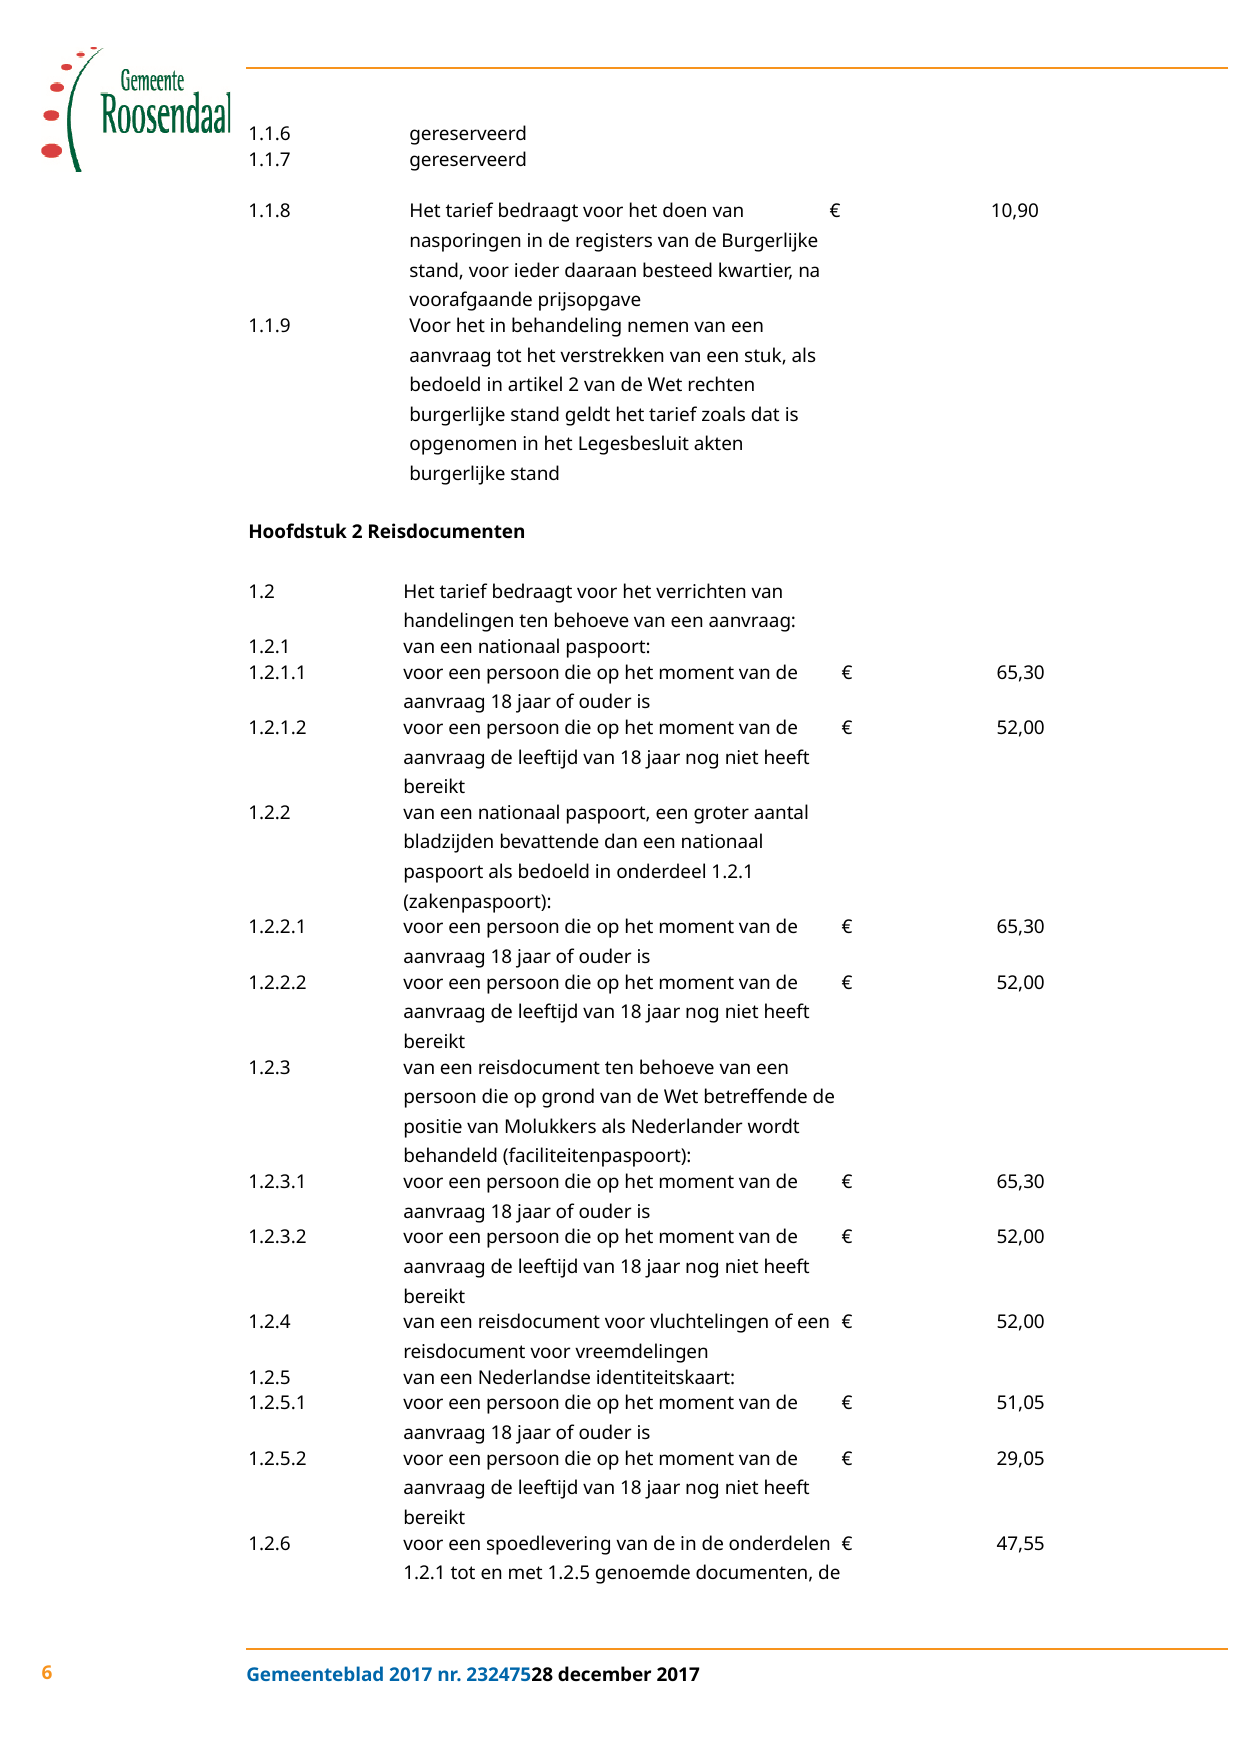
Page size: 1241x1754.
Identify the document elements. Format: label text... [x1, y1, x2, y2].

table_cell [409, 172, 829, 198]
table_cell [841, 1054, 996, 1168]
table_cell [829, 312, 991, 486]
table_cell 1.2.5.2 [248, 1445, 403, 1530]
table_cell [829, 172, 991, 198]
table_cell voor een persoon die op het moment van de aanvraag de leeftijd van 18 jaar nog niet heeft bereikt [403, 1445, 841, 1530]
table_cell gereserveerd [409, 146, 829, 172]
text Hoofdstuk 2 Reisdocumenten [248, 519, 1152, 544]
table_cell 1.2.1 [248, 633, 403, 659]
table_header 1.2 [248, 578, 403, 633]
table_cell [991, 312, 1152, 486]
table_header Het tarief bedraagt voor het verrichten van handelingen ten behoeve van een aanvraag: [403, 578, 841, 633]
table_cell 65,30 [996, 914, 1152, 969]
table_cell 52,00 [996, 1224, 1152, 1308]
table_cell [991, 172, 1152, 198]
table_cell [996, 799, 1152, 914]
table_cell [829, 121, 991, 146]
table_cell 1.2.5 [248, 1364, 403, 1389]
table_cell € [841, 1168, 996, 1224]
table_cell € [841, 1390, 996, 1445]
table_cell € [841, 969, 996, 1054]
table_cell 1.2.3.1 [248, 1168, 403, 1224]
table_cell 1.1.8 [248, 198, 409, 312]
picture [41, 47, 231, 172]
table_cell van een Nederlandse identiteitskaart: [403, 1364, 841, 1389]
table_cell 1.2.2.2 [248, 969, 403, 1054]
table_cell 1.2.3.2 [248, 1224, 403, 1308]
table_cell [829, 95, 991, 121]
table_cell 1.1.7 [248, 146, 409, 172]
table_cell van een reisdocument ten behoeve van een persoon die op grond van de Wet betreffende de positie van Molukkers als Nederlander wordt behandeld (faciliteitenpaspoort): [403, 1054, 841, 1168]
table_cell € [841, 1224, 996, 1308]
table_cell € [841, 1530, 996, 1585]
table_cell [996, 1364, 1152, 1389]
table_cell gereserveerd [409, 121, 829, 146]
table_cell € [841, 714, 996, 799]
table_cell 52,00 [996, 714, 1152, 799]
table_cell voor een persoon die op het moment van de aanvraag de leeftijd van 18 jaar nog niet heeft bereikt [403, 969, 841, 1054]
table_cell € [829, 198, 991, 312]
table_cell 1.1.9 [248, 312, 409, 486]
table_cell [248, 172, 409, 198]
table_cell € [841, 1445, 996, 1530]
table_cell 65,30 [996, 659, 1152, 714]
table_cell van een reisdocument voor vluchtelingen of een reisdocument voor vreemdelingen [403, 1309, 841, 1364]
table_cell [409, 95, 829, 121]
table_cell [991, 121, 1152, 146]
table_cell Het tarief bedraagt voor het doen van nasporingen in de registers van de Burgerlijke stand, voor ieder daaraan besteed kwartier, na voorafgaande prijsopgave [409, 198, 829, 312]
table_cell 1.2.2 [248, 799, 403, 914]
table_cell van een nationaal paspoort: [403, 633, 841, 659]
table_cell [841, 633, 996, 659]
table_cell [996, 1054, 1152, 1168]
table_header [841, 578, 996, 633]
table_cell 1.1.6 [248, 121, 409, 146]
table_cell [841, 1364, 996, 1389]
table_cell 47,55 [996, 1530, 1152, 1585]
table_cell € [841, 659, 996, 714]
table_cell [829, 146, 991, 172]
table_cell 51,05 [996, 1390, 1152, 1445]
table_cell voor een persoon die op het moment van de aanvraag de leeftijd van 18 jaar nog niet heeft bereikt [403, 714, 841, 799]
table_cell [248, 95, 409, 121]
table_cell € [841, 1309, 996, 1364]
table_cell Voor het in behandeling nemen van een aanvraag tot het verstrekken van een stuk, als bedoeld in artikel 2 van de Wet rechten burgerlijke stand geldt het tarief zoals dat is opgenomen in het Legesbesluit akten burgerlijke stand [409, 312, 829, 486]
table_cell 1.2.3 [248, 1054, 403, 1168]
table_cell 1.2.1.2 [248, 714, 403, 799]
table_cell 1.2.4 [248, 1309, 403, 1364]
table_cell [991, 146, 1152, 172]
table_cell 52,00 [996, 1309, 1152, 1364]
table_cell 1.2.5.1 [248, 1390, 403, 1445]
table_cell 10,90 [991, 198, 1152, 312]
table_cell voor een persoon die op het moment van de aanvraag de leeftijd van 18 jaar nog niet heeft bereikt [403, 1224, 841, 1308]
table_cell voor een spoedlevering van de in de onderdelen 1.2.1 tot en met 1.2.5 genoemde documenten, de [403, 1530, 841, 1585]
table_cell 1.2.6 [248, 1530, 403, 1585]
table_cell van een nationaal paspoort, een groter aantal bladzijden bevattende dan een nationaal paspoort als bedoeld in onderdeel 1.2.1 (zakenpaspoort): [403, 799, 841, 914]
table_cell voor een persoon die op het moment van de aanvraag 18 jaar of ouder is [403, 914, 841, 969]
table_header [996, 578, 1152, 633]
table_cell voor een persoon die op het moment van de aanvraag 18 jaar of ouder is [403, 659, 841, 714]
table_cell 65,30 [996, 1168, 1152, 1224]
table_cell 29,05 [996, 1445, 1152, 1530]
table_cell 52,00 [996, 969, 1152, 1054]
table_cell voor een persoon die op het moment van de aanvraag 18 jaar of ouder is [403, 1168, 841, 1224]
table_cell voor een persoon die op het moment van de aanvraag 18 jaar of ouder is [403, 1390, 841, 1445]
table_cell 1.2.2.1 [248, 914, 403, 969]
table_cell € [841, 914, 996, 969]
table_cell [996, 633, 1152, 659]
table_cell 1.2.1.1 [248, 659, 403, 714]
table_cell [841, 799, 996, 914]
table_cell [991, 95, 1152, 121]
